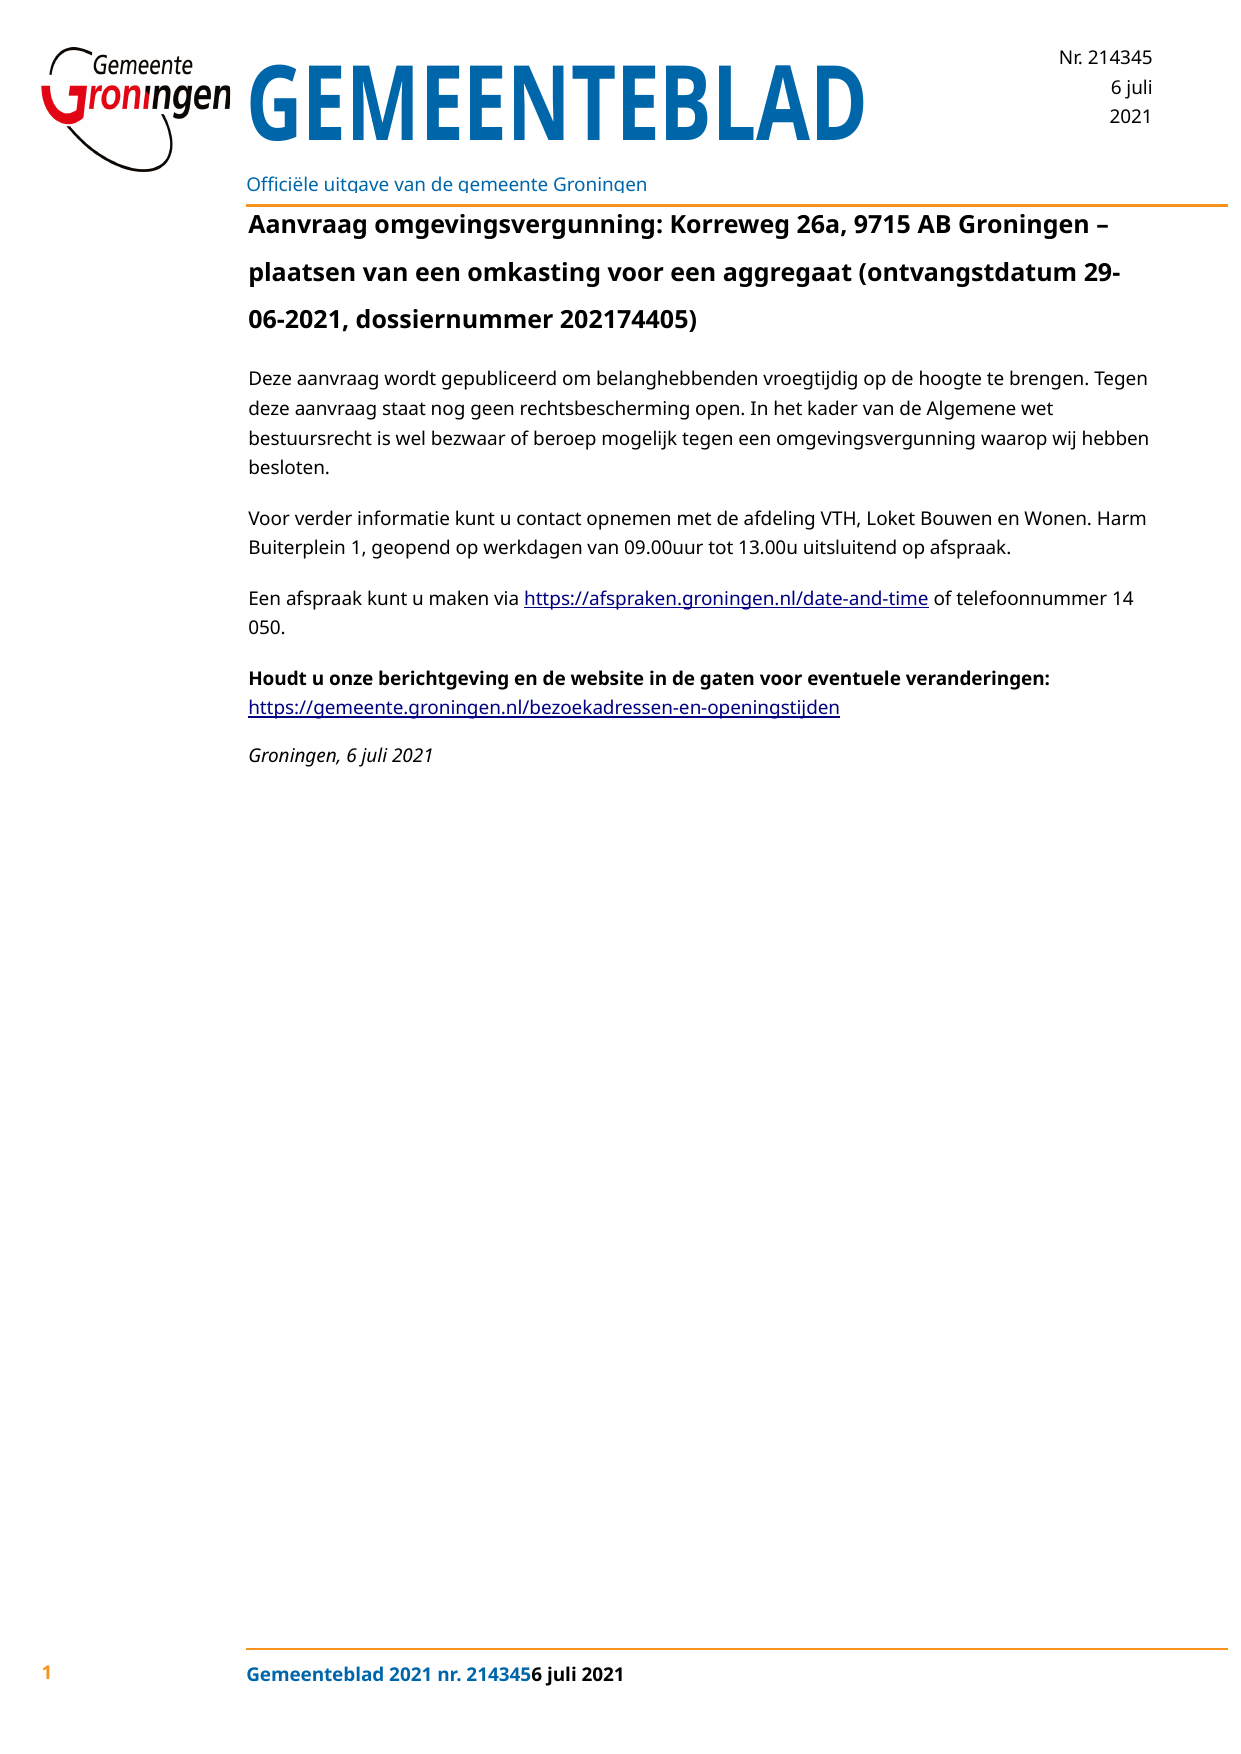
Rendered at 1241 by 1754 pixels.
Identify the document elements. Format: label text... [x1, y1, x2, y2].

picture [41, 47, 231, 172]
text Een afspraak kunt u maken via https://afspraken.groningen.nl/date-and-time of telefoonnummer 14 050. [248, 585, 1152, 640]
text Houdt u onze berichtgeving en de website in de gaten voor eventuele veranderingen: https://gemeente.groningen.nl/bezoekadressen-en-openingstijden [248, 665, 1152, 720]
text Groningen, 6 juli 2021 [248, 742, 1152, 768]
text Aanvraag omgevingsvergunning: Korreweg 26a, 9715 AB Groningen – plaatsen van een omkasting voor een aggregaat (ontvangstdatum 29-06-2021, dossiernummer 202174405) [248, 207, 1152, 336]
text Voor verder informatie kunt u contact opnemen met de afdeling VTH, Loket Bouwen en Wonen. Harm Buiterplein 1, geopend op werkdagen van 09.00uur tot 13.00u uitsluitend op afspraak. [248, 505, 1152, 560]
text Deze aanvraag wordt gepubliceerd om belanghebbenden vroegtijdig op de hoogte te brengen. Tegen deze aanvraag staat nog geen rechtsbescherming open. In het kader van de Algemene wet bestuursrecht is wel bezwaar of beroep mogelijk tegen een omgevingsvergunning waarop wij hebben besloten. [248, 366, 1152, 480]
